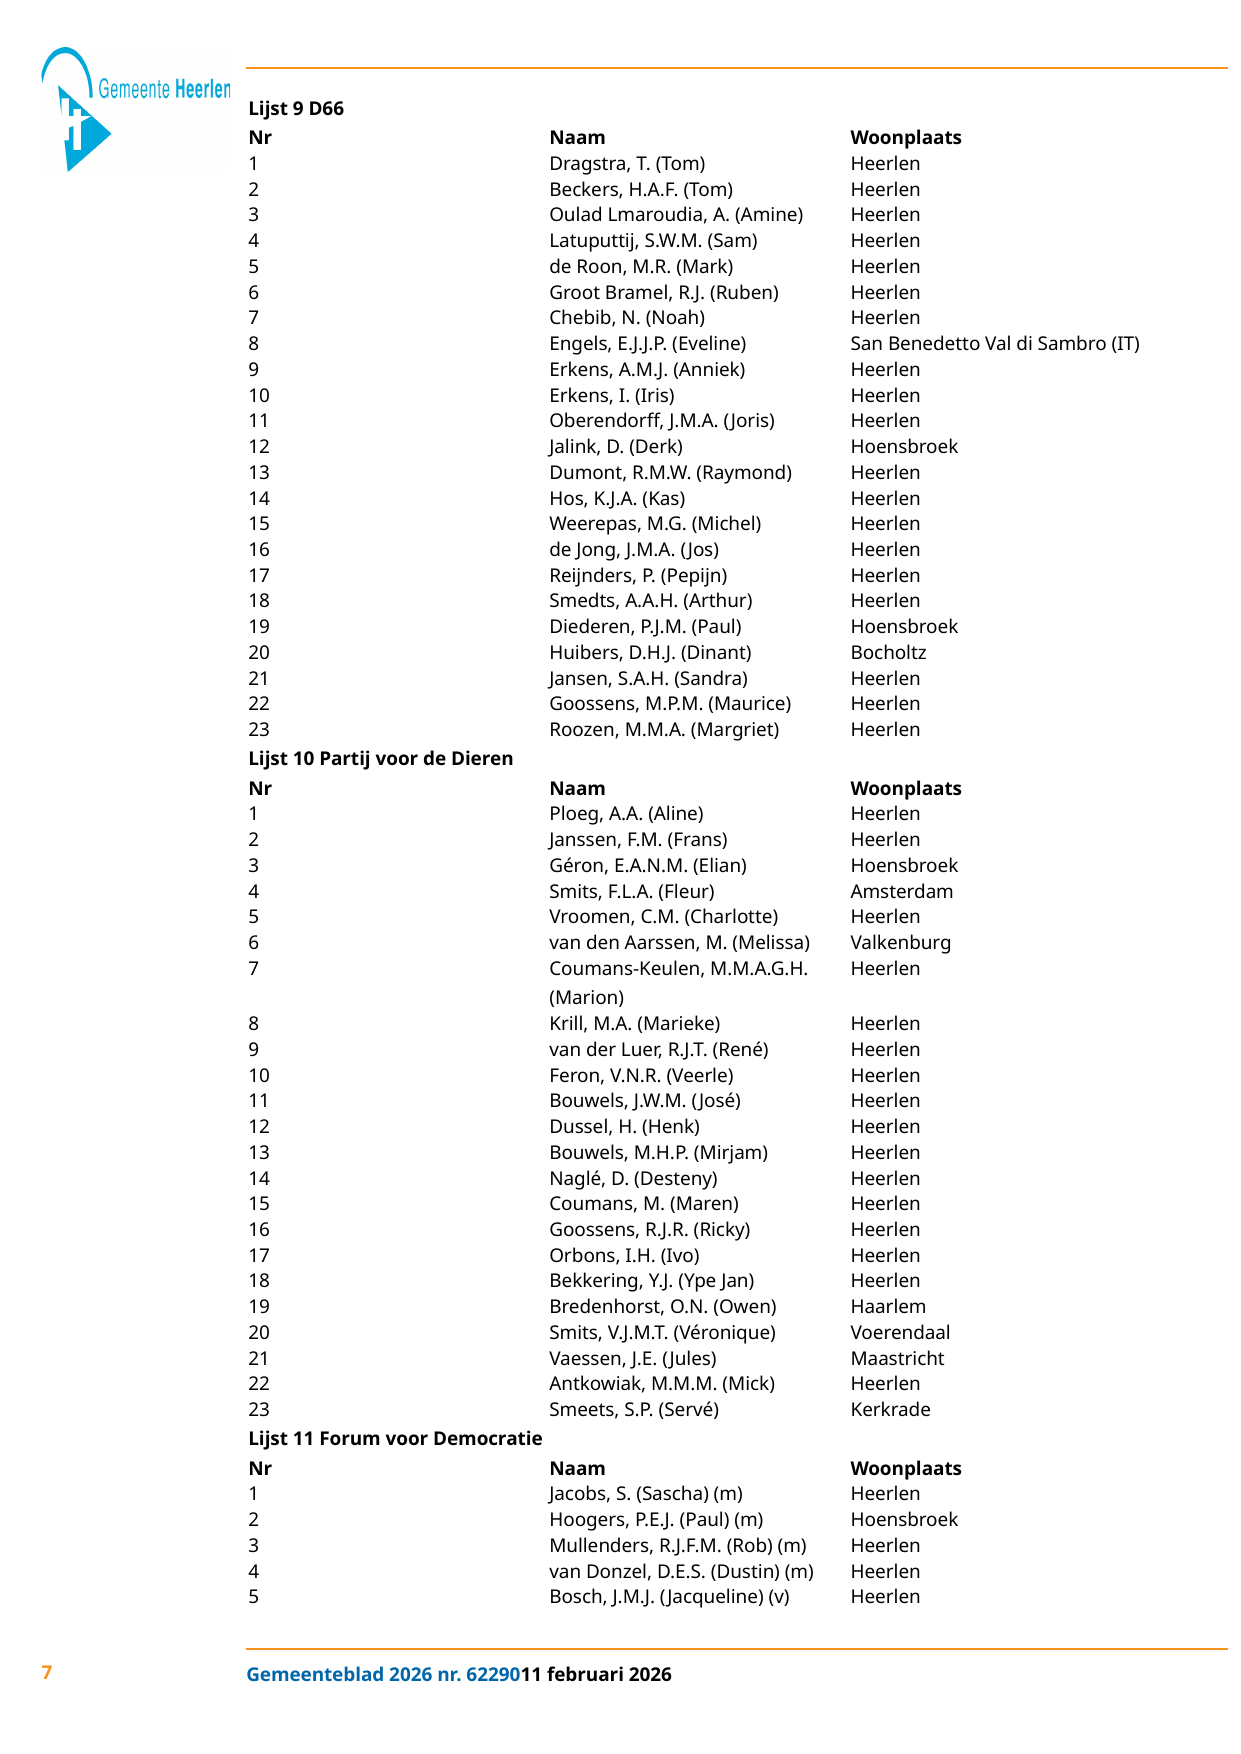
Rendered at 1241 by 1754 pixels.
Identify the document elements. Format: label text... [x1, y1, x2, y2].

table_cell Bredenhorst, O.N. (Owen) [549, 1293, 850, 1319]
table_cell Heerlen [850, 1062, 1152, 1087]
table_cell Heerlen [850, 1584, 1152, 1609]
table_cell Orbons, I.H. (Ivo) [549, 1242, 850, 1268]
table_cell 18 [248, 588, 549, 613]
table_cell Weerepas, M.G. (Michel) [549, 510, 850, 536]
table_cell Dussel, H. (Henk) [549, 1113, 850, 1139]
table_cell Bouwels, M.H.P. (Mirjam) [549, 1139, 850, 1165]
table_cell 11 [248, 1088, 549, 1113]
table_cell Heerlen [850, 955, 1152, 1010]
table_header Woonplaats [850, 775, 1152, 801]
table_cell 23 [248, 1396, 549, 1422]
table_cell Smedts, A.A.H. (Arthur) [549, 588, 850, 613]
table_cell Engels, E.J.J.P. (Eveline) [549, 330, 850, 356]
table_cell 2 [248, 1506, 549, 1532]
table_cell Coumans, M. (Maren) [549, 1190, 850, 1216]
table_cell Roozen, M.M.A. (Margriet) [549, 716, 850, 742]
table_cell Smits, F.L.A. (Fleur) [549, 878, 850, 903]
table_cell 11 [248, 408, 549, 433]
table_cell 14 [248, 1165, 549, 1190]
table_cell 10 [248, 382, 549, 407]
table_cell Vroomen, C.M. (Charlotte) [549, 904, 850, 929]
table_cell Jalink, D. (Derk) [549, 433, 850, 459]
table_header Woonplaats [850, 125, 1152, 150]
table_cell 15 [248, 510, 549, 536]
table_cell Heerlen [850, 588, 1152, 613]
table_cell Heerlen [850, 1268, 1152, 1293]
table_cell 7 [248, 305, 549, 330]
table_cell Oberendorff, J.M.A. (Joris) [549, 408, 850, 433]
table_cell 4 [248, 1558, 549, 1583]
table_cell 6 [248, 279, 549, 304]
table_cell Latuputtij, S.W.M. (Sam) [549, 228, 850, 253]
table_cell Feron, V.N.R. (Veerle) [549, 1062, 850, 1087]
text Lijst 9 D66 [248, 95, 1152, 121]
table_cell Heerlen [850, 1113, 1152, 1139]
table_cell de Jong, J.M.A. (Jos) [549, 536, 850, 562]
table_cell 7 [248, 955, 549, 1010]
table_cell de Roon, M.R. (Mark) [549, 253, 850, 279]
table_cell Heerlen [850, 1558, 1152, 1583]
table_cell 21 [248, 1345, 549, 1371]
table_header Naam [549, 775, 850, 801]
table_cell Heerlen [850, 1139, 1152, 1165]
table_cell Heerlen [850, 382, 1152, 407]
table_cell Heerlen [850, 562, 1152, 588]
table_cell Heerlen [850, 1216, 1152, 1242]
table_cell 17 [248, 562, 549, 588]
table_cell Goossens, M.P.M. (Maurice) [549, 691, 850, 716]
table_cell Hoogers, P.E.J. (Paul) (m) [549, 1506, 850, 1532]
table_cell 22 [248, 1371, 549, 1396]
table_header Woonplaats [850, 1455, 1152, 1481]
table_cell Hoensbroek [850, 852, 1152, 878]
table_header Nr [248, 1455, 549, 1481]
table_cell Heerlen [850, 253, 1152, 279]
table_header Nr [248, 775, 549, 801]
table_cell 3 [248, 202, 549, 227]
table_cell Heerlen [850, 356, 1152, 382]
table_cell Heerlen [850, 1371, 1152, 1396]
table_cell Valkenburg [850, 929, 1152, 955]
table_cell Janssen, F.M. (Frans) [549, 826, 850, 852]
table_cell 8 [248, 330, 549, 356]
table_cell Heerlen [850, 510, 1152, 536]
table_cell 2 [248, 176, 549, 202]
table_cell Heerlen [850, 305, 1152, 330]
table_cell Coumans-Keulen, M.M.A.G.H. (Marion) [549, 955, 850, 1010]
table_cell Antkowiak, M.M.M. (Mick) [549, 1371, 850, 1396]
table_cell Heerlen [850, 1088, 1152, 1113]
table_cell Krill, M.A. (Marieke) [549, 1010, 850, 1036]
picture [41, 47, 231, 172]
table_cell Bouwels, J.W.M. (José) [549, 1088, 850, 1113]
table_cell 1 [248, 1481, 549, 1506]
table_cell 2 [248, 826, 549, 852]
table_cell Dumont, R.M.W. (Raymond) [549, 459, 850, 485]
table_cell Heerlen [850, 1532, 1152, 1558]
text Lijst 11 Forum voor Democratie [248, 1425, 1152, 1451]
table_cell Maastricht [850, 1345, 1152, 1371]
table_cell Naglé, D. (Desteny) [549, 1165, 850, 1190]
table_cell Dragstra, T. (Tom) [549, 150, 850, 176]
table_cell 20 [248, 639, 549, 665]
table_cell 21 [248, 665, 549, 691]
table_cell 16 [248, 536, 549, 562]
table_cell 20 [248, 1319, 549, 1345]
table_cell Heerlen [850, 1190, 1152, 1216]
table_cell Bosch, J.M.J. (Jacqueline) (v) [549, 1584, 850, 1609]
table_cell Heerlen [850, 904, 1152, 929]
text Lijst 10 Partij voor de Dieren [248, 745, 1152, 771]
table_cell Heerlen [850, 1010, 1152, 1036]
table_cell Groot Bramel, R.J. (Ruben) [549, 279, 850, 304]
table_cell Jacobs, S. (Sascha) (m) [549, 1481, 850, 1506]
table_cell Diederen, P.J.M. (Paul) [549, 613, 850, 639]
table_cell Smits, V.J.M.T. (Véronique) [549, 1319, 850, 1345]
table_cell Heerlen [850, 279, 1152, 304]
table_cell 6 [248, 929, 549, 955]
table_cell Ploeg, A.A. (Aline) [549, 801, 850, 826]
table_cell 4 [248, 878, 549, 903]
table_cell 9 [248, 356, 549, 382]
table_cell Heerlen [850, 459, 1152, 485]
table_cell Heerlen [850, 716, 1152, 742]
table_cell 5 [248, 253, 549, 279]
table_cell 1 [248, 801, 549, 826]
table_cell 14 [248, 485, 549, 510]
table_cell Amsterdam [850, 878, 1152, 903]
table_cell Jansen, S.A.H. (Sandra) [549, 665, 850, 691]
table_cell 17 [248, 1242, 549, 1268]
table_cell Heerlen [850, 485, 1152, 510]
table_cell Heerlen [850, 665, 1152, 691]
table_cell 3 [248, 852, 549, 878]
table_cell Hos, K.J.A. (Kas) [549, 485, 850, 510]
table_cell Hoensbroek [850, 1506, 1152, 1532]
table_cell Kerkrade [850, 1396, 1152, 1422]
table_cell Voerendaal [850, 1319, 1152, 1345]
table_cell 19 [248, 1293, 549, 1319]
table_cell 12 [248, 1113, 549, 1139]
table_cell Oulad Lmaroudia, A. (Amine) [549, 202, 850, 227]
table_cell Vaessen, J.E. (Jules) [549, 1345, 850, 1371]
table_cell 5 [248, 904, 549, 929]
table_cell San Benedetto Val di Sambro (IT) [850, 330, 1152, 356]
table_cell 22 [248, 691, 549, 716]
table_cell 15 [248, 1190, 549, 1216]
table_cell Erkens, A.M.J. (Anniek) [549, 356, 850, 382]
table_cell Erkens, I. (Iris) [549, 382, 850, 407]
table_header Naam [549, 1455, 850, 1481]
table_cell 13 [248, 459, 549, 485]
table_cell 13 [248, 1139, 549, 1165]
table_cell Reijnders, P. (Pepijn) [549, 562, 850, 588]
table_cell 3 [248, 1532, 549, 1558]
table_cell Heerlen [850, 408, 1152, 433]
table_cell Heerlen [850, 150, 1152, 176]
table_cell 19 [248, 613, 549, 639]
table_cell Géron, E.A.N.M. (Elian) [549, 852, 850, 878]
table_cell 5 [248, 1584, 549, 1609]
table_cell van Donzel, D.E.S. (Dustin) (m) [549, 1558, 850, 1583]
table_cell Hoensbroek [850, 613, 1152, 639]
table_cell Bocholtz [850, 639, 1152, 665]
table_cell van der Luer, R.J.T. (René) [549, 1036, 850, 1062]
table_cell Smeets, S.P. (Servé) [549, 1396, 850, 1422]
table_cell 10 [248, 1062, 549, 1087]
table_cell 18 [248, 1268, 549, 1293]
table_cell Huibers, D.H.J. (Dinant) [549, 639, 850, 665]
table_cell Heerlen [850, 1481, 1152, 1506]
table_cell Heerlen [850, 1165, 1152, 1190]
table_cell Heerlen [850, 176, 1152, 202]
table_cell 16 [248, 1216, 549, 1242]
table_header Nr [248, 125, 549, 150]
table_cell 23 [248, 716, 549, 742]
table_cell Haarlem [850, 1293, 1152, 1319]
table_header Naam [549, 125, 850, 150]
table_cell Heerlen [850, 801, 1152, 826]
table_cell Mullenders, R.J.F.M. (Rob) (m) [549, 1532, 850, 1558]
table_cell Heerlen [850, 691, 1152, 716]
table_cell 9 [248, 1036, 549, 1062]
table_cell Heerlen [850, 202, 1152, 227]
table_cell Chebib, N. (Noah) [549, 305, 850, 330]
table_cell 4 [248, 228, 549, 253]
table_cell Bekkering, Y.J. (Ype Jan) [549, 1268, 850, 1293]
picture [41, 47, 59, 70]
table_cell Beckers, H.A.F. (Tom) [549, 176, 850, 202]
table_cell Heerlen [850, 228, 1152, 253]
table_cell 8 [248, 1010, 549, 1036]
table_cell Heerlen [850, 1242, 1152, 1268]
table_cell Hoensbroek [850, 433, 1152, 459]
table_cell Heerlen [850, 536, 1152, 562]
table_cell Goossens, R.J.R. (Ricky) [549, 1216, 850, 1242]
table_cell 12 [248, 433, 549, 459]
table_cell 1 [248, 150, 549, 176]
table_cell van den Aarssen, M. (Melissa) [549, 929, 850, 955]
table_cell Heerlen [850, 1036, 1152, 1062]
table_cell Heerlen [850, 826, 1152, 852]
